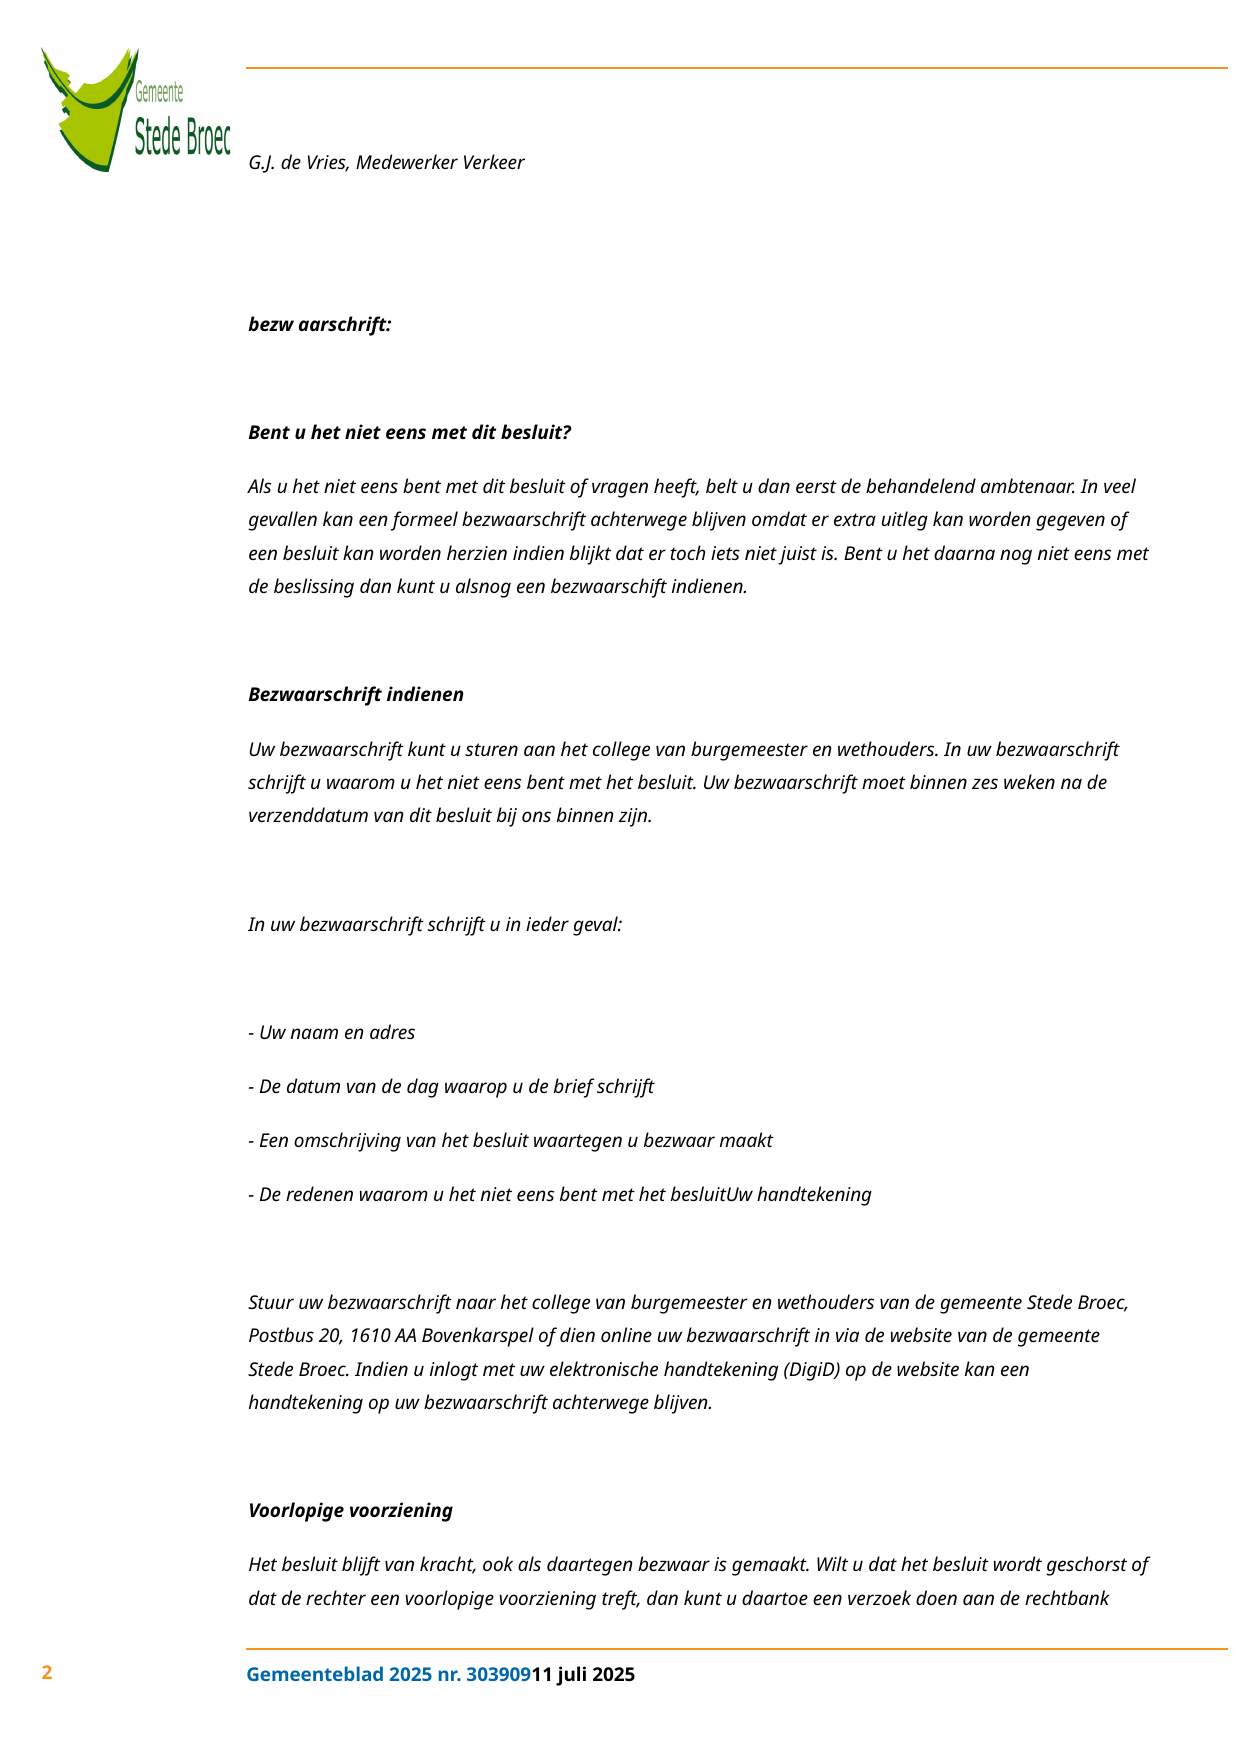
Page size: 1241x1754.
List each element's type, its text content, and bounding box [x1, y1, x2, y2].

text Uw bezwaarschrift kunt u sturen aan het college van burgemeester en wethouders. In uw bezwaarschrift schrijft u waarom u het niet eens bent met het besluit. Uw bezwaarschrift moet binnen zes weken na de verzenddatum van dit besluit bij ons binnen zijn. [248, 736, 1152, 828]
text - De redenen waarom u het niet eens bent met het besluitUw handtekening [248, 1181, 1152, 1207]
text Het besluit blijft van kracht, ook als daartegen bezwaar is gemaakt. Wilt u dat het besluit wordt geschorst of dat de rechter een voorlopige voorziening treft, dan kunt u daartoe een verzoek doen aan de rechtbank [248, 1552, 1152, 1611]
text Voorlopige voorziening [248, 1498, 1152, 1523]
text Bezwaarschrift indienen [248, 682, 1152, 707]
text G.J. de Vries, Medewerker Verkeer [248, 149, 1152, 174]
text In uw bezwaarschrift schrijft u in ieder geval: [248, 911, 1152, 936]
picture [41, 47, 231, 172]
text - De datum van de dag waarop u de brief schrijft [248, 1073, 1152, 1099]
text - Uw naam en adres [248, 1019, 1152, 1044]
text Bent u het niet eens met dit besluit? [248, 419, 1152, 445]
text Stuur uw bezwaarschrift naar het college van burgemeester en wethouders van de gemeente Stede Broec, Postbus 20, 1610 AA Bovenkarspel of dien online uw bezwaarschrift in via de website van de gemeente Stede Broec. Indien u inlogt met uw elektronische handtekening (DigiD) op de website kan een handtekening op uw bezwaarschrift achterwege blijven. [248, 1289, 1152, 1415]
text - Een omschrijving van het besluit waartegen u bezwaar maakt [248, 1127, 1152, 1153]
text Als u het niet eens bent met dit besluit of vragen heeft, belt u dan eerst de behandelend ambtenaar. In veel gevallen kan een formeel bezwaarschrift achterwege blijven omdat er extra uitleg kan worden gegeven of een besluit kan worden herzien indien blijkt dat er toch iets niet juist is. Bent u het daarna nog niet eens met de beslissing dan kunt u alsnog een bezwaarschift indienen. [248, 473, 1152, 599]
text bezw aarschrift: [248, 311, 1152, 337]
